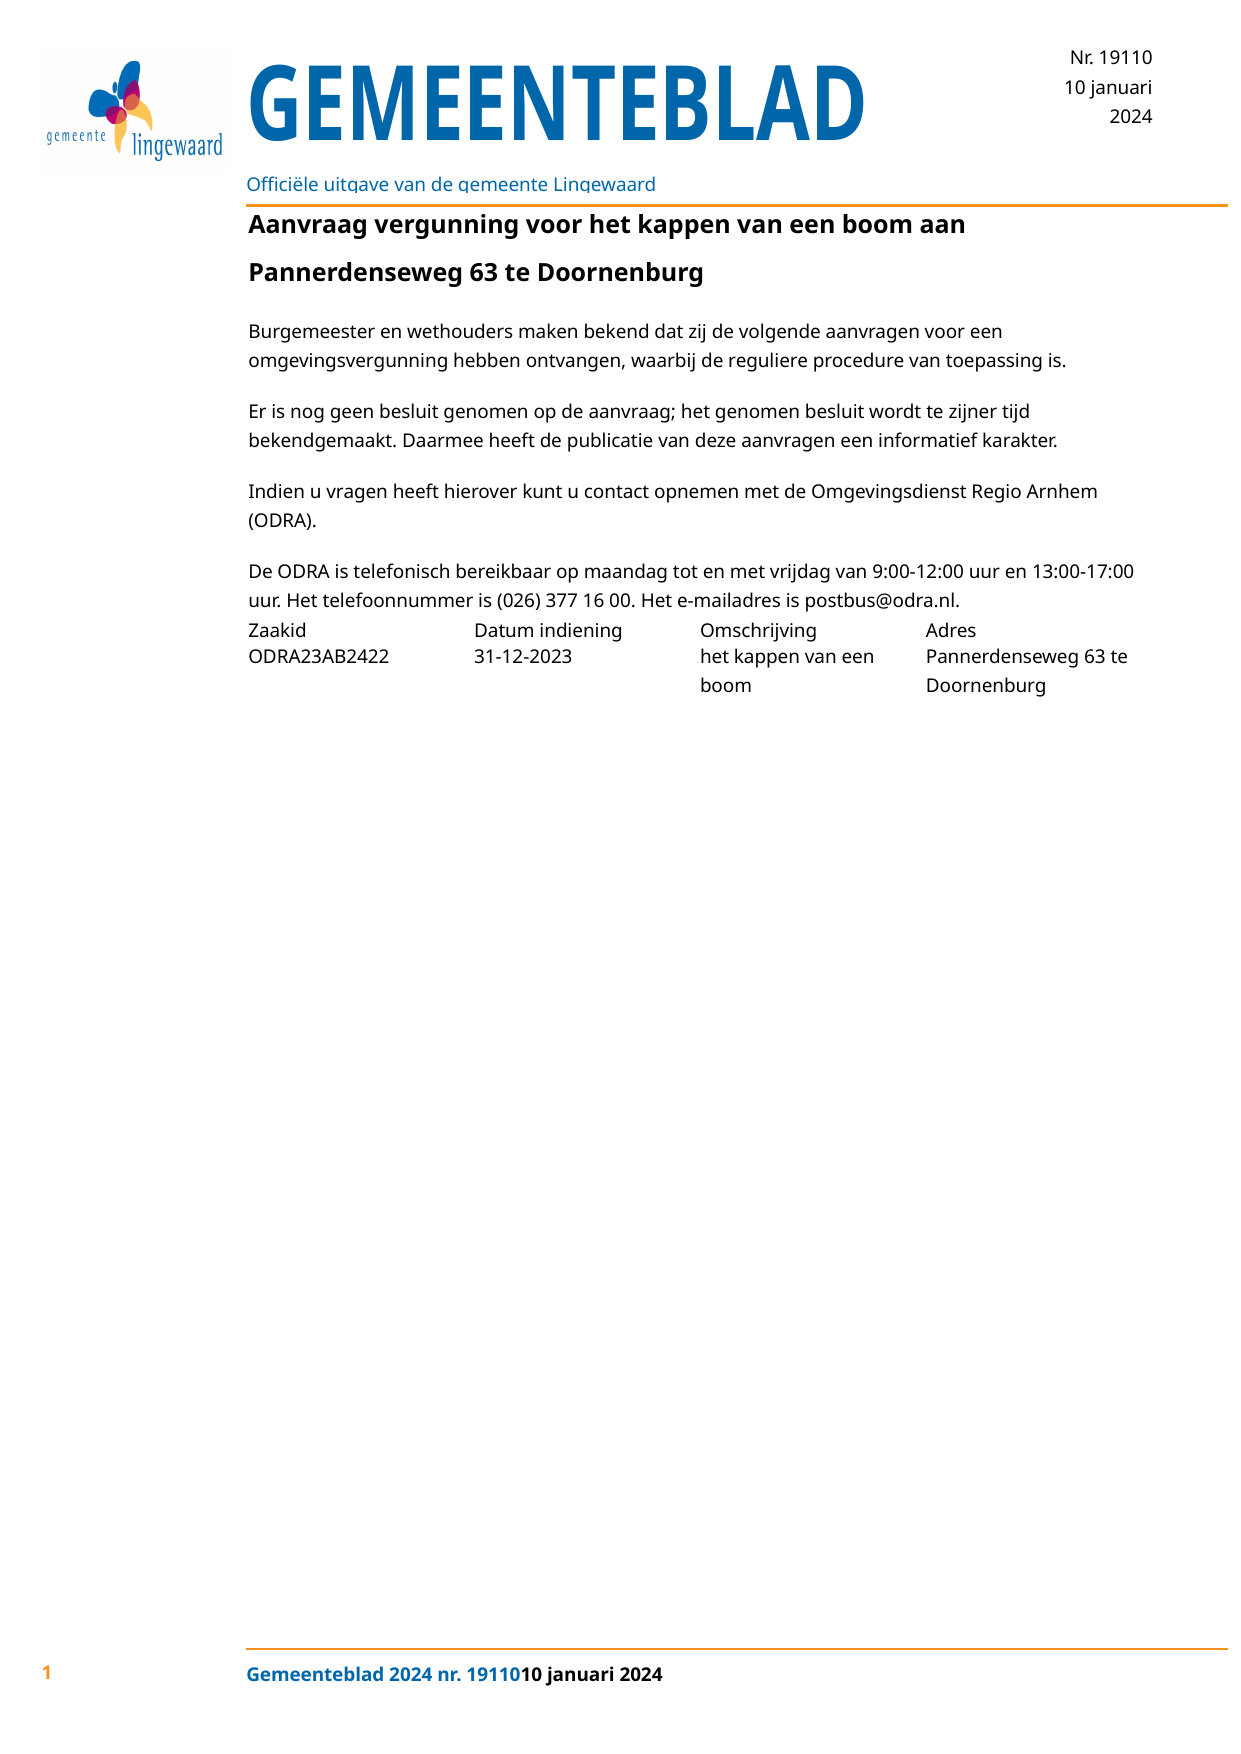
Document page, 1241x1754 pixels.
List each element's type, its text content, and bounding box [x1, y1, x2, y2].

table_header Adres [926, 617, 1152, 643]
table_header Omschrijving [700, 617, 926, 643]
table_cell het kappen van een boom [700, 643, 926, 698]
picture [41, 47, 231, 172]
text Burgemeester en wethouders maken bekend dat zij de volgende aanvragen voor een omgevingsvergunning hebben ontvangen, waarbij de reguliere procedure van toepassing is. [248, 318, 1152, 373]
text Er is nog geen besluit genomen op de aanvraag; het genomen besluit wordt te zijner tijd bekendgemaakt. Daarmee heeft de publicatie van deze aanvragen een informatief karakter. [248, 398, 1152, 453]
text Aanvraag vergunning voor het kappen van een boom aan Pannerdenseweg 63 te Doornenburg [248, 207, 1152, 288]
table_cell Pannerdenseweg 63 te Doornenburg [926, 643, 1152, 698]
table_header Datum indiening [474, 617, 700, 643]
table_cell ODRA23AB2422 [248, 643, 474, 698]
table_header Zaakid [248, 617, 474, 643]
table_cell 31-12-2023 [474, 643, 700, 698]
text De ODRA is telefonisch bereikbaar op maandag tot en met vrijdag van 9:00-12:00 uur en 13:00-17:00 uur. Het telefoonnummer is (026) 377 16 00. Het e-mailadres is postbus@odra.nl. [248, 558, 1152, 613]
text Indien u vragen heeft hierover kunt u contact opnemen met de Omgevingsdienst Regio Arnhem (ODRA). [248, 478, 1152, 533]
